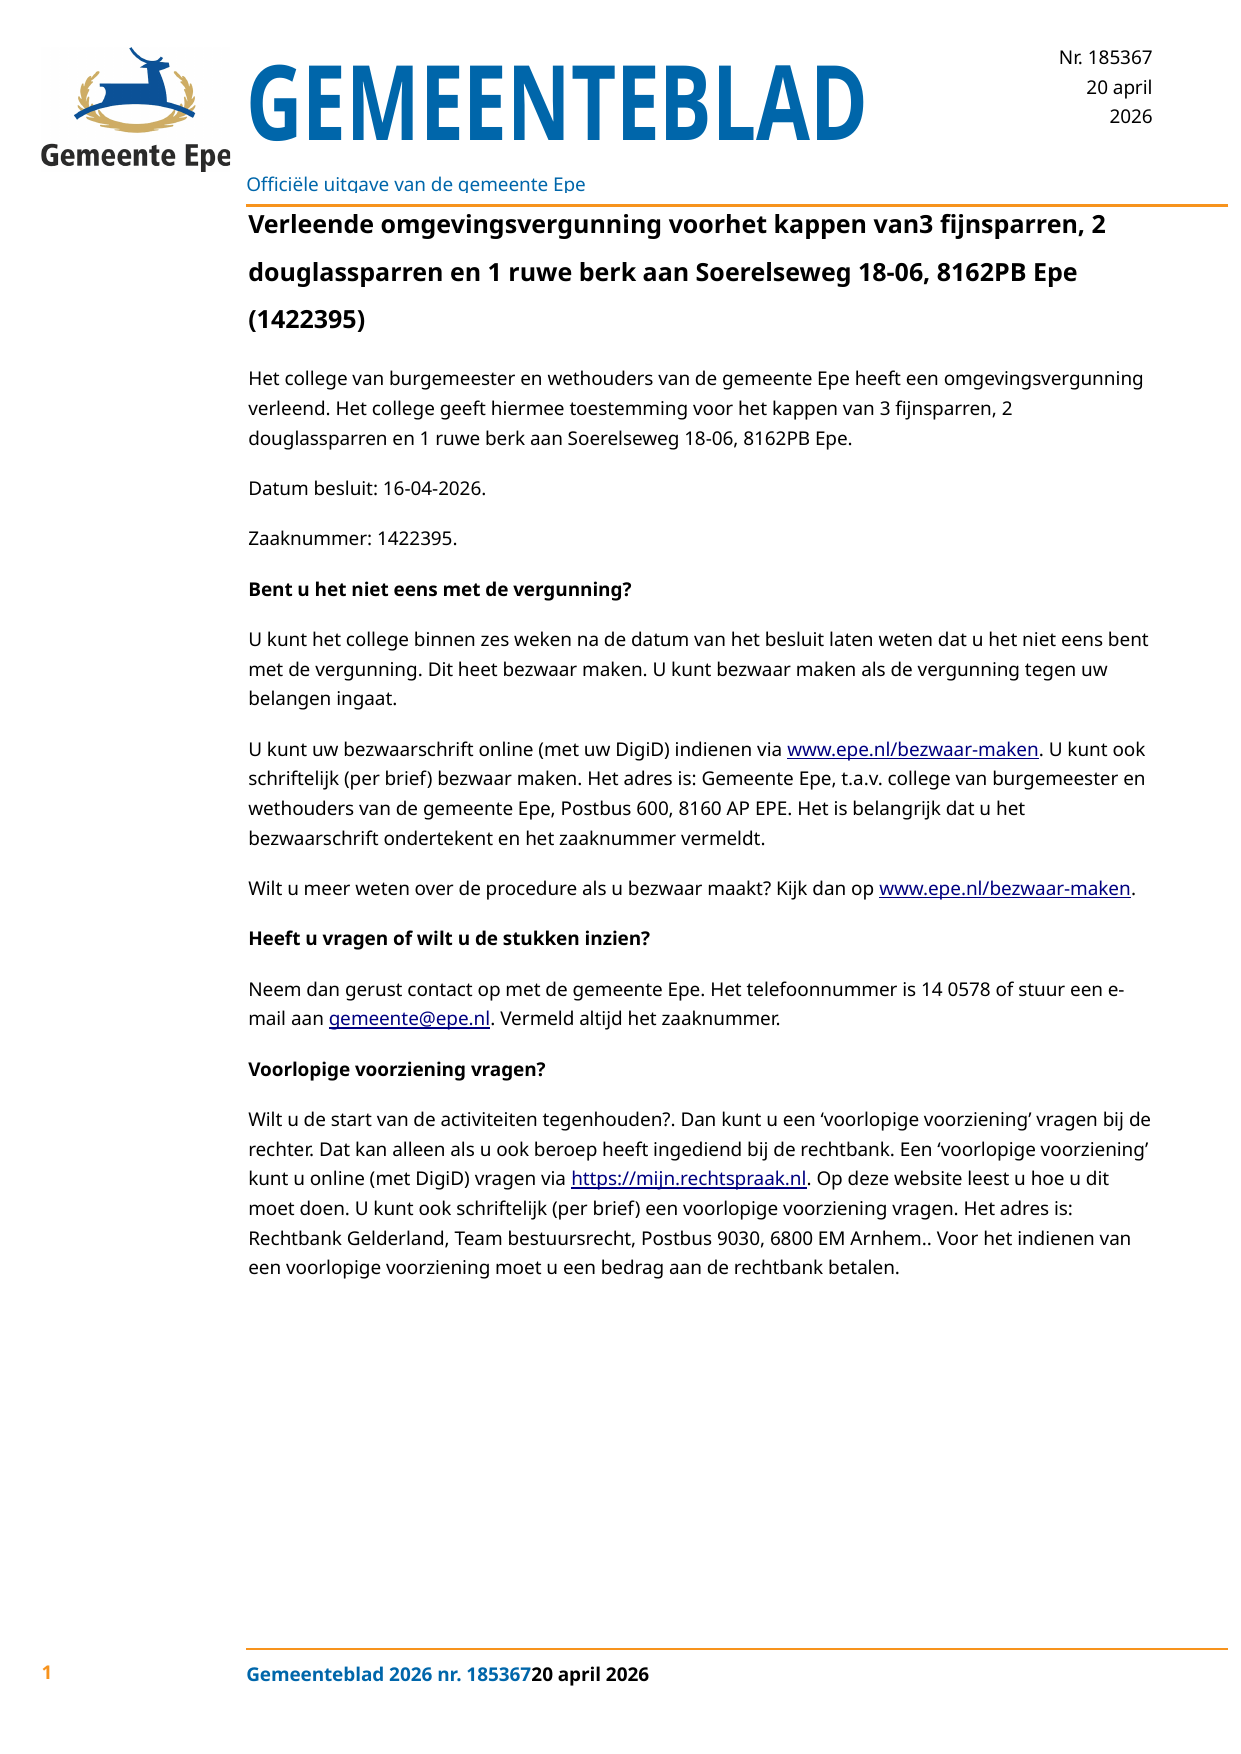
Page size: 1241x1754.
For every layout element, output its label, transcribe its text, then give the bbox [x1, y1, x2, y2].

text Wilt u meer weten over de procedure als u bezwaar maakt? Kijk dan op www.epe.nl/bezwaar-maken. [248, 875, 1152, 901]
text U kunt het college binnen zes weken na de datum van het besluit laten weten dat u het niet eens bent met de vergunning. Dit heet bezwaar maken. U kunt bezwaar maken als de vergunning tegen uw belangen ingaat. [248, 626, 1152, 711]
text Zaaknummer: 1422395. [248, 526, 1152, 551]
text Het college van burgemeester en wethouders van de gemeente Epe heeft een omgevingsvergunning verleend. Het college geeft hiermee toestemming voor het kappen van 3 fijnsparren, 2 douglassparren en 1 ruwe berk aan Soerelseweg 18-06, 8162PB Epe. [248, 366, 1152, 450]
text Verleende omgevingsvergunning voorhet kappen van3 fijnsparren, 2 douglassparren en 1 ruwe berk aan Soerelseweg 18-06, 8162PB Epe (1422395) [248, 207, 1152, 336]
text Datum besluit: 16-04-2026. [248, 475, 1152, 501]
text Wilt u de start van de activiteiten tegenhouden?. Dan kunt u een ‘voorlopige voorziening’ vragen bij de rechter. Dat kan alleen als u ook beroep heeft ingediend bij de rechtbank. Een ‘voorlopige voorziening’ kunt u online (met DigiD) vragen via https://mijn.rechtspraak.nl. Op deze website leest u hoe u dit moet doen. U kunt ook schriftelijk (per brief) een voorlopige voorziening vragen. Het adres is: Rechtbank Gelderland, Team bestuursrecht, Postbus 9030, 6800 EM Arnhem.. Voor het indienen van een voorlopige voorziening moet u een bedrag aan de rechtbank betalen. [248, 1106, 1152, 1280]
picture [41, 47, 231, 172]
text Bent u het niet eens met de vergunning? [248, 576, 1152, 602]
text Neem dan gerust contact op met de gemeente Epe. Het telefoonnummer is 14 0578 of stuur een e-mail aan gemeente@epe.nl. Vermeld altijd het zaaknummer. [248, 976, 1152, 1031]
text U kunt uw bezwaarschrift online (met uw DigiD) indienen via www.epe.nl/bezwaar-maken. U kunt ook schriftelijk (per brief) bezwaar maken. Het adres is: Gemeente Epe, t.a.v. college van burgemeester en wethouders van de gemeente Epe, Postbus 600, 8160 AP EPE. Het is belangrijk dat u het bezwaarschrift ondertekent en het zaaknummer vermeldt. [248, 736, 1152, 850]
text Voorlopige voorziening vragen? [248, 1056, 1152, 1082]
text Heeft u vragen of wilt u de stukken inzien? [248, 926, 1152, 951]
